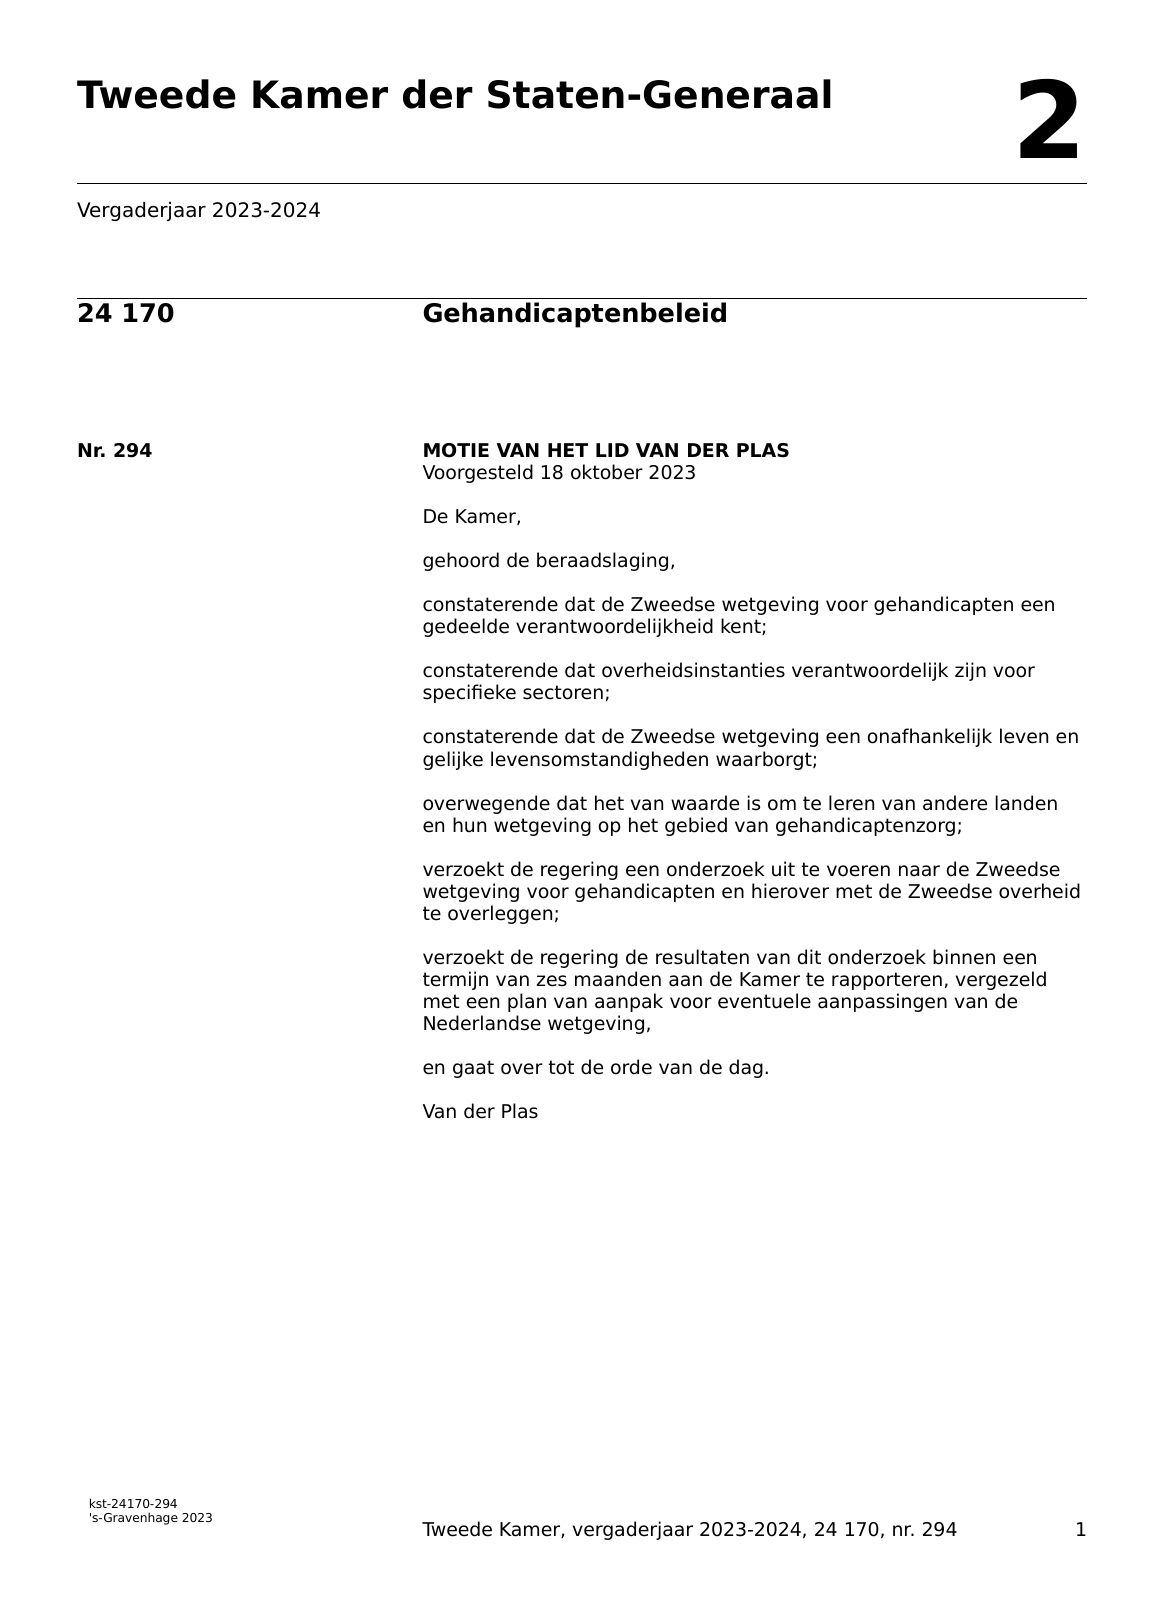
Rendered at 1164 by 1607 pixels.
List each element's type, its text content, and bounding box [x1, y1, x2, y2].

table_header 2 [886, 59, 1087, 183]
subtitle Nr. 294 MOTIE VAN HET LID VAN DER PLAS [77, 440, 1087, 462]
text constaterende dat overheidsinstanties verantwoordelijk zijn voor specifieke sectoren; [422, 660, 1087, 704]
text gehoord de beraadslaging, [422, 550, 1087, 572]
text constaterende dat de Zweedse wetgeving een onafhankelijk leven en gelijke levensomstandigheden waarborgt; [422, 726, 1087, 770]
text overwegende dat het van waarde is om te leren van andere landen en hun wetgeving op het gebied van gehandicaptenzorg; [422, 793, 1087, 837]
text 's-Gravenhage 2023 [88, 1511, 323, 1525]
text verzoekt de regering een onderzoek uit te voeren naar de Zweedse wetgeving voor gehandicapten en hierover met de Zweedse overheid te overleggen; [422, 859, 1087, 925]
text Voorgesteld 18 oktober 2023 [422, 462, 1087, 484]
table_header Tweede Kamer der Staten-Generaal [77, 59, 886, 183]
text De Kamer, [422, 506, 1087, 528]
text kst-24170-294 [88, 1497, 323, 1511]
subtitle 24 170 Gehandicaptenbeleid [77, 299, 1087, 329]
text constaterende dat de Zweedse wetgeving voor gehandicapten een gedeelde verantwoordelijkheid kent; [422, 594, 1087, 638]
text en gaat over tot de orde van de dag. [422, 1057, 1087, 1079]
text verzoekt de regering de resultaten van dit onderzoek binnen een termijn van zes maanden aan de Kamer te rapporteren, vergezeld met een plan van aanpak voor eventuele aanpassingen van de Nederlandse wetgeving, [422, 947, 1087, 1035]
table_cell Vergaderjaar 2023-2024 [77, 184, 1087, 298]
text Van der Plas [422, 1101, 1087, 1123]
